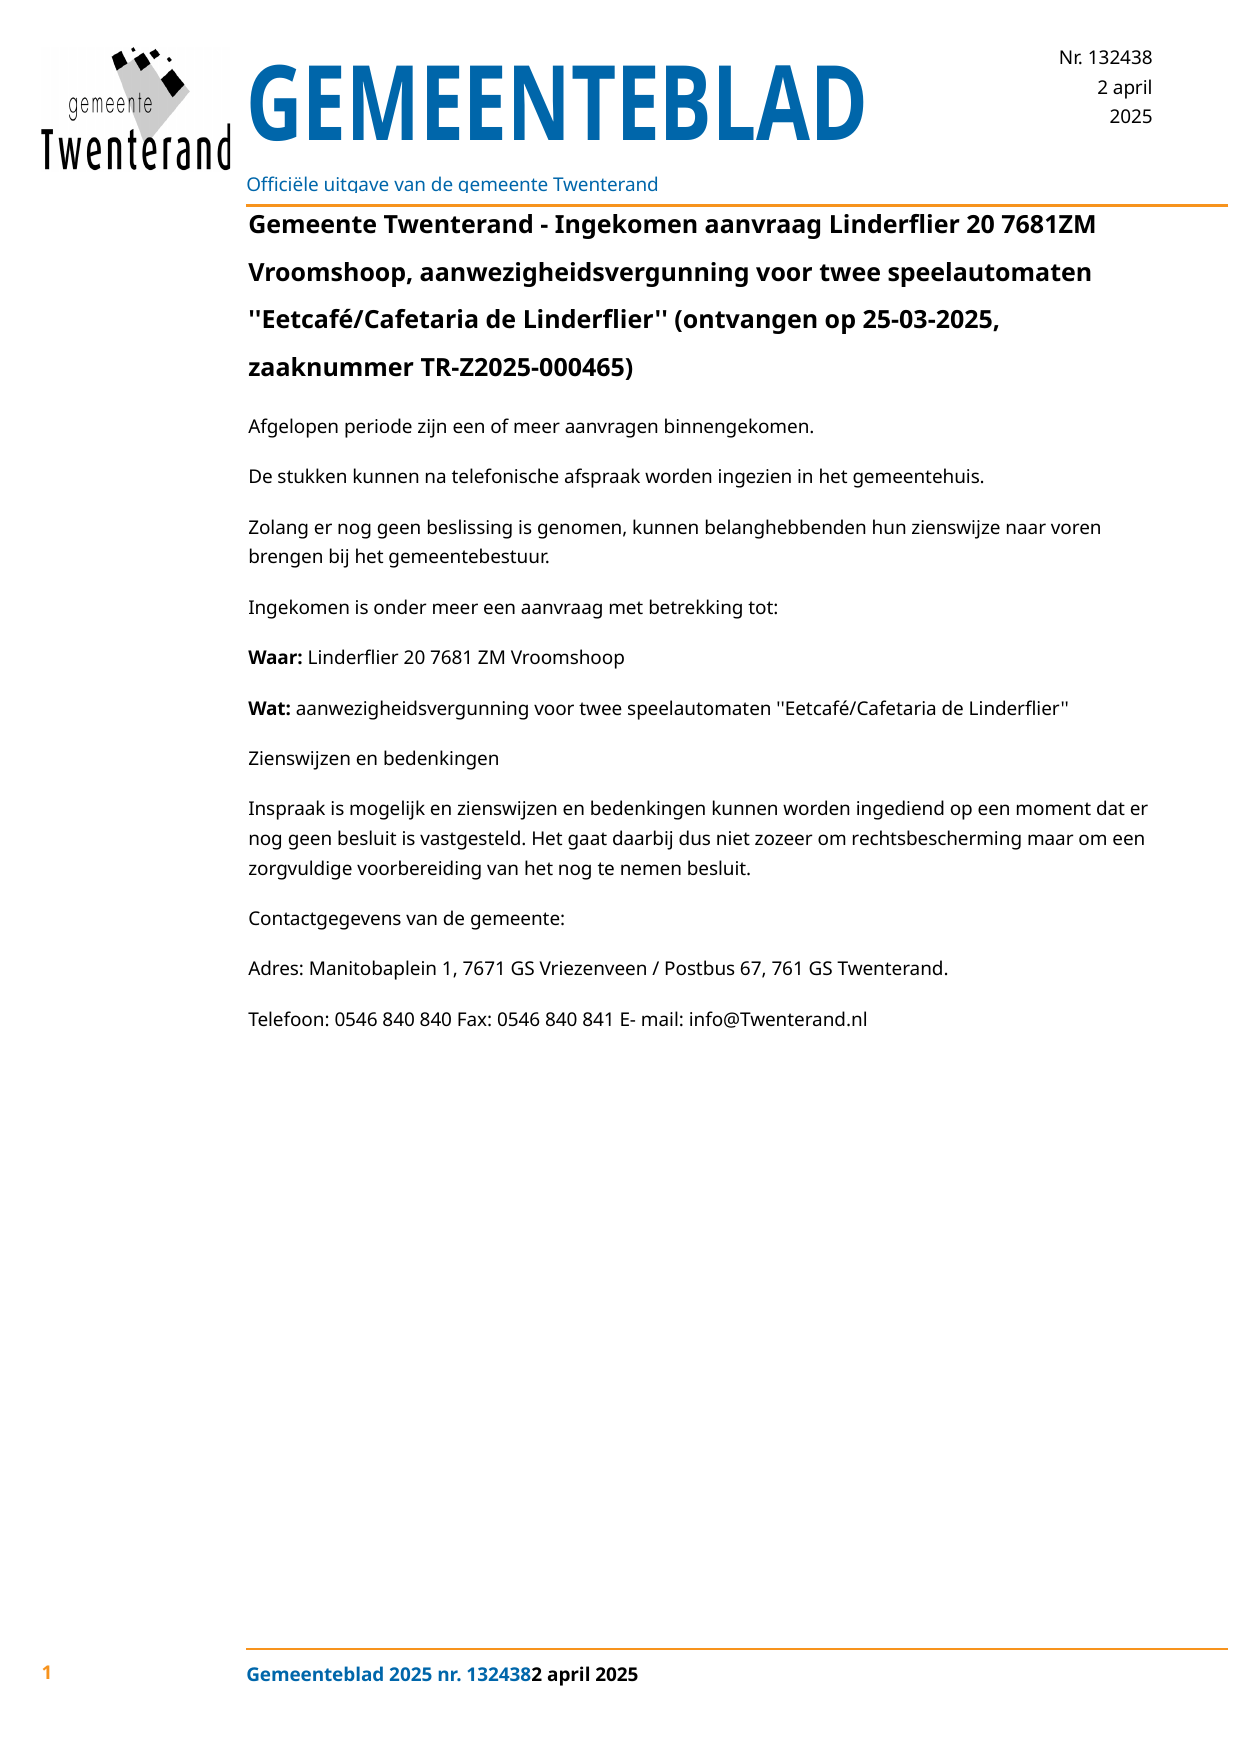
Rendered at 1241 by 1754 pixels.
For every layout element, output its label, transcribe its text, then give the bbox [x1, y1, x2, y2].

text Gemeente Twenterand - Ingekomen aanvraag Linderflier 20 7681ZM Vroomshoop, aanwezigheidsvergunning voor twee speelautomaten ''Eetcafé/Cafetaria de Linderflier'' (ontvangen op 25-03-2025, zaaknummer TR-Z2025-000465) [248, 207, 1152, 384]
text Afgelopen periode zijn een of meer aanvragen binnengekomen. [248, 413, 1152, 439]
text Contactgegevens van de gemeente: [248, 905, 1152, 931]
text De stukken kunnen na telefonische afspraak worden ingezien in het gemeentehuis. [248, 463, 1152, 489]
text Waar: Linderflier 20 7681 ZM Vroomshoop [248, 644, 1152, 670]
text Wat: aanwezigheidsvergunning voor twee speelautomaten ''Eetcafé/Cafetaria de Linderflier'' [248, 695, 1152, 721]
text Inspraak is mogelijk en zienswijzen en bedenkingen kunnen worden ingediend op een moment dat er nog geen besluit is vastgesteld. Het gaat daarbij dus niet zozeer om rechtsbescherming maar om een zorgvuldige voorbereiding van het nog te nemen besluit. [248, 796, 1152, 881]
picture [41, 47, 231, 172]
text Telefoon: 0546 840 840 Fax: 0546 840 841 E- mail: info@Twenterand.nl [248, 1006, 1152, 1032]
text Zienswijzen en bedenkingen [248, 745, 1152, 771]
text Zolang er nog geen beslissing is genomen, kunnen belanghebbenden hun zienswijze naar voren brengen bij het gemeentebestuur. [248, 514, 1152, 569]
text Adres: Manitobaplein 1, 7671 GS Vriezenveen / Postbus 67, 761 GS Twenterand. [248, 956, 1152, 981]
text Ingekomen is onder meer een aanvraag met betrekking tot: [248, 594, 1152, 620]
